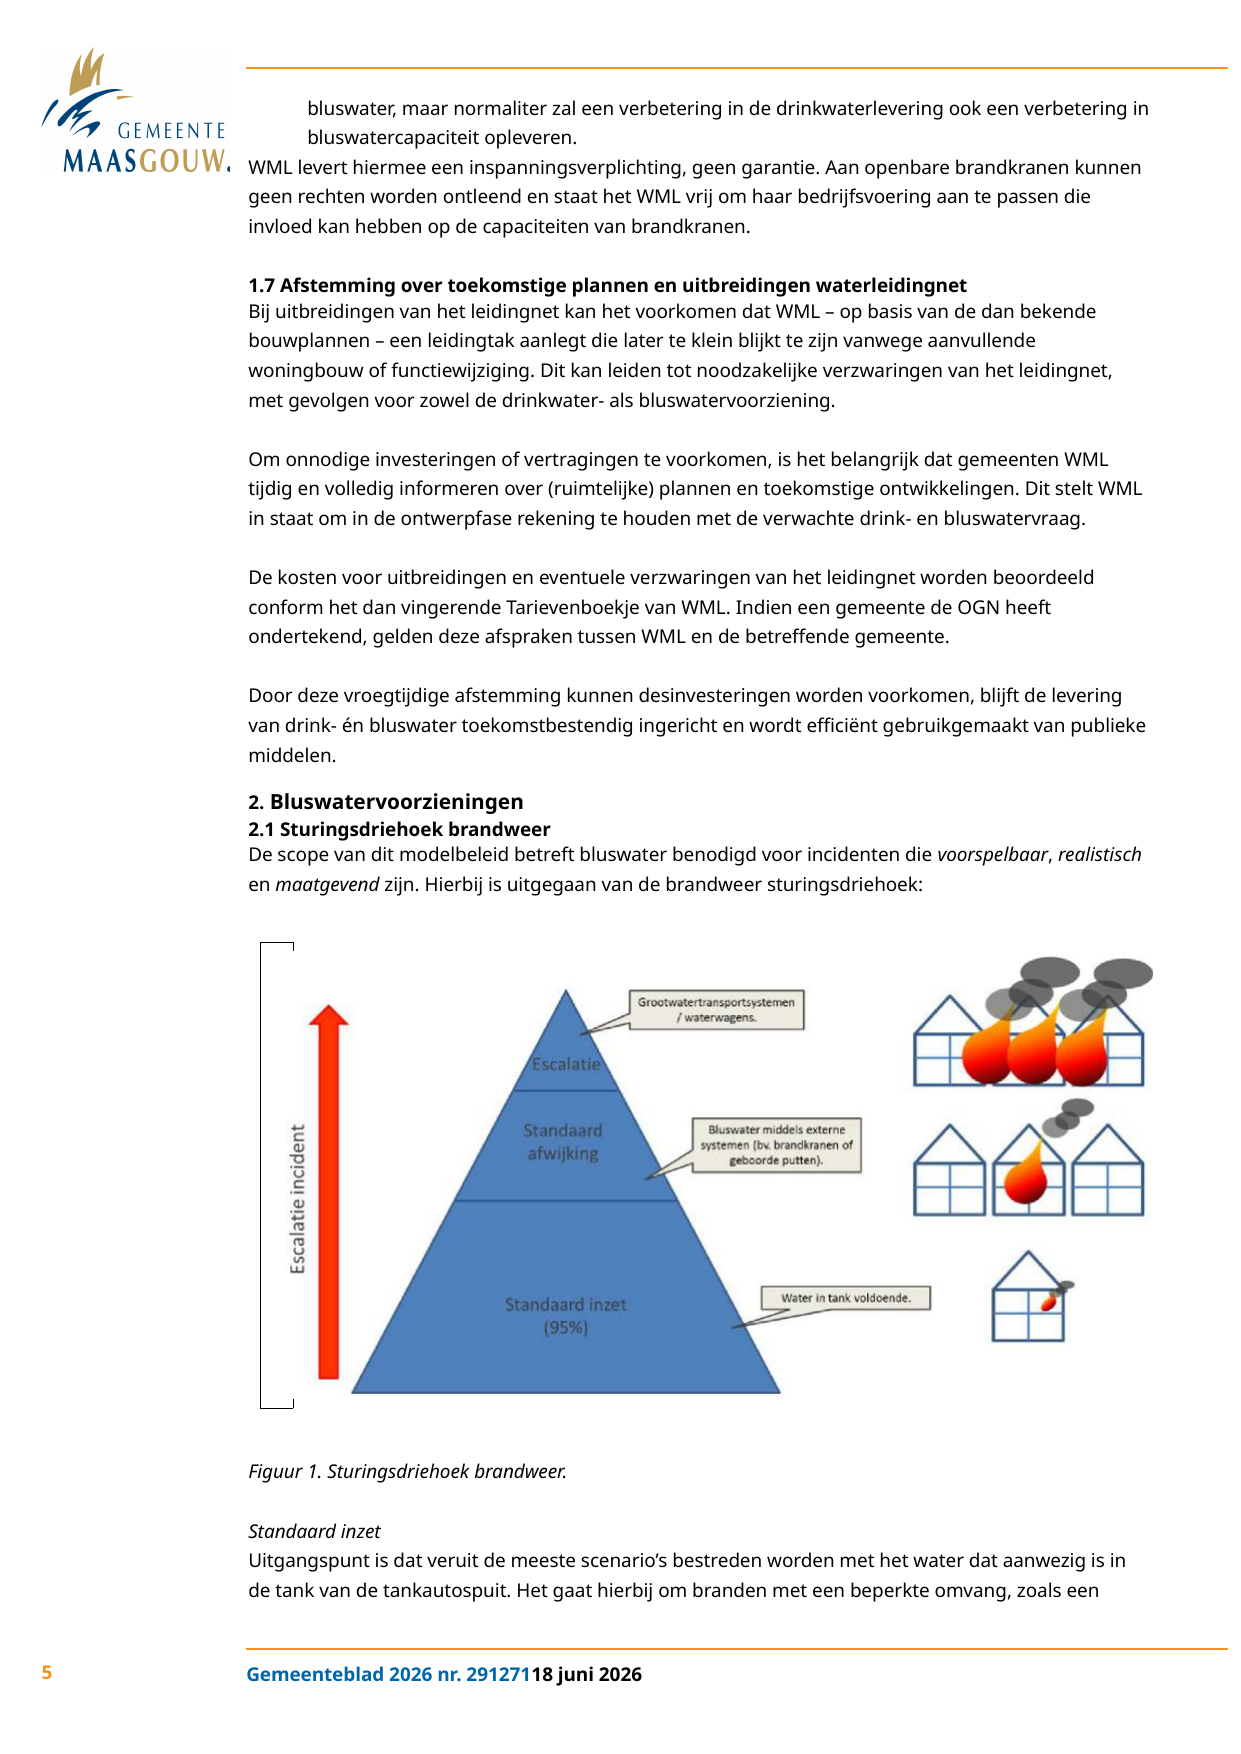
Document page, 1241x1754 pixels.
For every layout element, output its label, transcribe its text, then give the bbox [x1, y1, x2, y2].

text Door deze vroegtijdige afstemming kunnen desinvesteringen worden voorkomen, blijft de levering van drink- én bluswater toekomstbestendig ingericht en wordt efficiënt gebruikgemaakt van publieke middelen. [248, 683, 1152, 767]
text Uitgangspunt is dat veruit de meeste scenario’s bestreden worden met het water dat aanwezig is in de tank van de tankautospuit. Het gaat hierbij om branden met een beperkte omvang, zoals een [248, 1547, 1152, 1603]
picture [41, 47, 231, 172]
text De kosten voor uitbreidingen en eventuele verzwaringen van het leidingnet worden beoordeeld conform het dan vingerende Tarievenboekje van WML. Indien een gemeente de OGN heeft ondertekend, gelden deze afspraken tussen WML en de betreffende gemeente. [248, 564, 1152, 649]
text 2. Bluswatervoorzieningen [248, 787, 1152, 816]
text WML levert hiermee een inspanningsverplichting, geen garantie. Aan openbare brandkranen kunnen geen rechten worden ontleend en staat het WML vrij om haar bedrijfsvoering aan te passen die invloed kan hebben op de capaciteiten van brandkranen. [248, 154, 1152, 239]
list bluswater, maar normaliter zal een verbetering in de drinkwaterlevering ook een verbetering in bluswatercapaciteit opleveren. [248, 95, 1152, 150]
picture [268, 951, 1155, 1399]
text Bij uitbreidingen van het leidingnet kan het voorkomen dat WML – op basis van de dan bekende bouwplannen – een leidingtak aanlegt die later te klein blijkt te zijn vanwege aanvullende woningbouw of functiewijziging. Dit kan leiden tot noodzakelijke verzwaringen van het leidingnet, met gevolgen voor zowel de drinkwater- als bluswatervoorziening. [248, 298, 1152, 412]
text 1.7 Afstemming over toekomstige plannen en uitbreidingen waterleidingnet [248, 272, 1152, 298]
text De scope van dit modelbeleid betreft bluswater benodigd voor incidenten die voorspelbaar, realistisch en maatgevend zijn. Hierbij is uitgegaan van de brandweer sturingsdriehoek: [248, 842, 1152, 897]
text Standaard inzet [248, 1518, 1152, 1543]
text 2.1 Sturingsdriehoek brandweer [248, 816, 1152, 842]
text Om onnodige investeringen of vertragingen te voorkomen, is het belangrijk dat gemeenten WML tijdig en volledig informeren over (ruimtelijke) plannen en toekomstige ontwikkelingen. Dit stelt WML in staat om in de ontwerpfase rekening te houden met de verwachte drink- en bluswatervraag. [248, 446, 1152, 531]
text Figuur 1. Sturingsdriehoek brandweer. [248, 1459, 1152, 1484]
